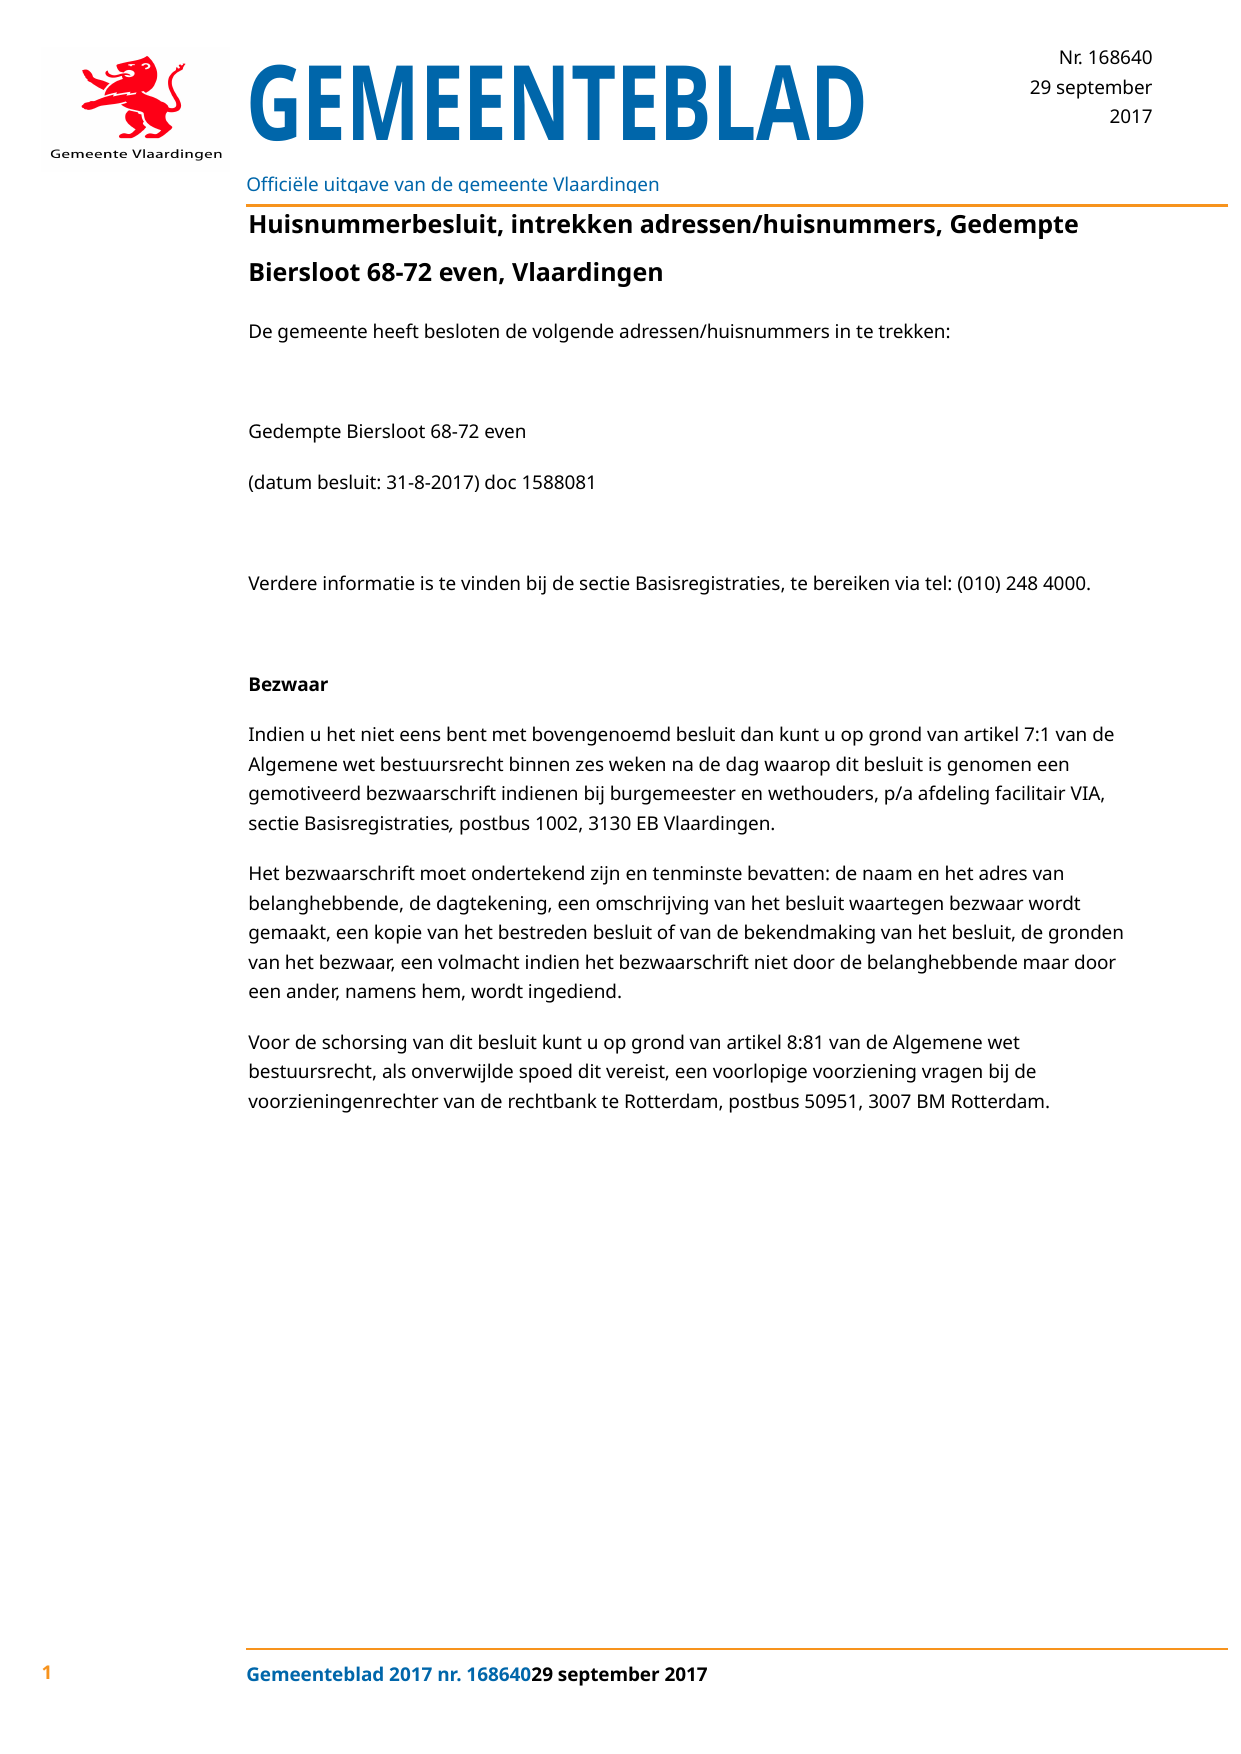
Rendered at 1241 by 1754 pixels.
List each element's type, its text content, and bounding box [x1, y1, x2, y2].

text Het bezwaarschrift moet ondertekend zijn en tenminste bevatten: de naam en het adres van belanghebbende, de dagtekening, een omschrijving van het besluit waartegen bezwaar wordt gemaakt, een kopie van het bestreden besluit of van de bekendmaking van het besluit, de gronden van het bezwaar, een volmacht indien het bezwaarschrift niet door de belanghebbende maar door een ander, namens hem, wordt ingediend. [248, 860, 1152, 1004]
text Bezwaar [248, 671, 1152, 697]
text Indien u het niet eens bent met bovengenoemd besluit dan kunt u op grond van artikel 7:1 van de Algemene wet bestuursrecht binnen zes weken na de dag waarop dit besluit is genomen een gemotiveerd bezwaarschrift indienen bij burgemeester en wethouders, p/a afdeling facilitair VIA, sectie Basisregistraties, postbus 1002, 3130 EB Vlaardingen. [248, 721, 1152, 836]
picture [41, 47, 231, 172]
text Verdere informatie is te vinden bij de sectie Basisregistraties, te bereiken via tel: (010) 248 4000. [248, 570, 1152, 596]
text Gedempte Biersloot 68-72 even [248, 419, 1152, 444]
text Huisnummerbesluit, intrekken adressen/huisnummers, Gedempte Biersloot 68-72 even, Vlaardingen [248, 207, 1152, 288]
text (datum besluit: 31-8-2017) doc 1588081 [248, 469, 1152, 495]
text Voor de schorsing van dit besluit kunt u op grond van artikel 8:81 van de Algemene wet bestuursrecht, als onverwijlde spoed dit vereist, een voorlopige voorziening vragen bij de voorzieningenrechter van de rechtbank te Rotterdam, postbus 50951, 3007 BM Rotterdam. [248, 1029, 1152, 1114]
text De gemeente heeft besloten de volgende adressen/huisnummers in te trekken: [248, 318, 1152, 344]
